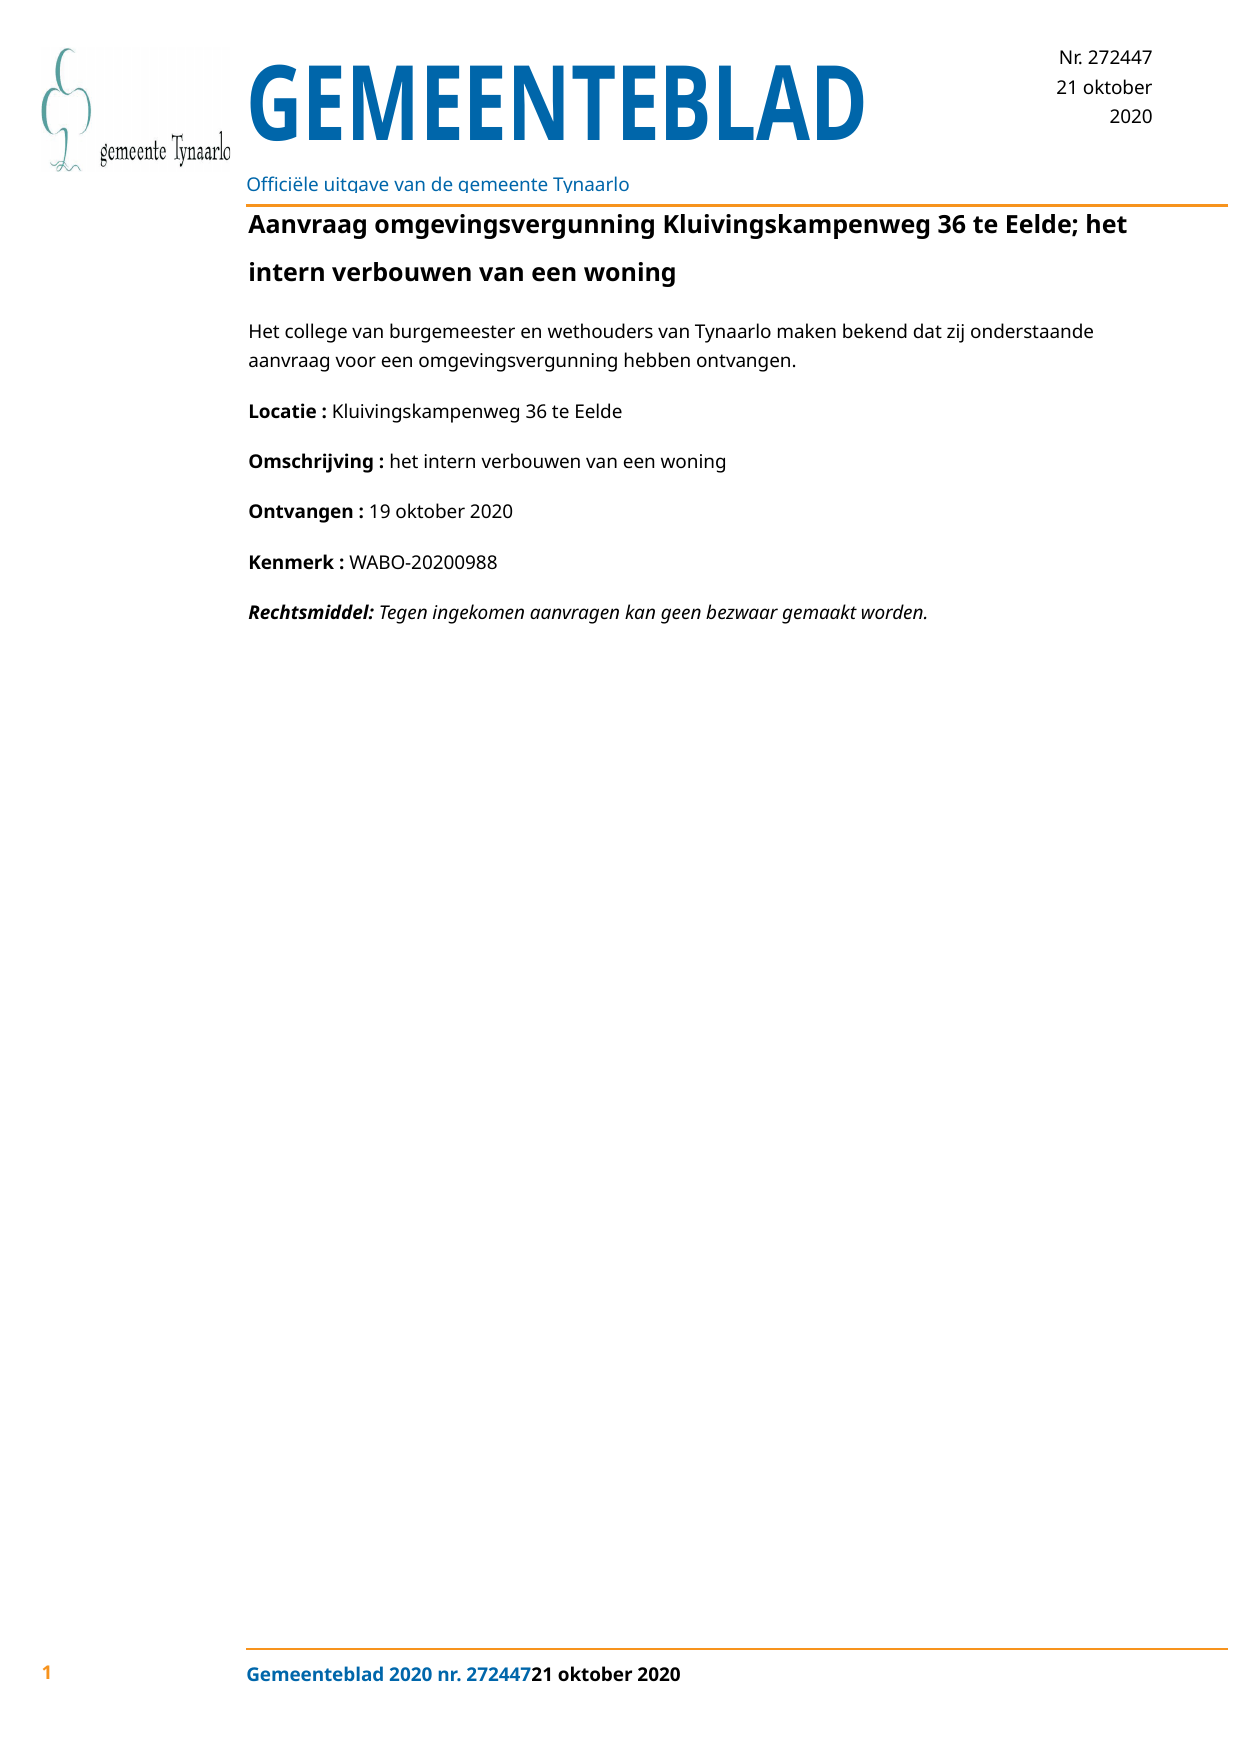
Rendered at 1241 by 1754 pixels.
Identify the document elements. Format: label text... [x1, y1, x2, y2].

text Omschrijving : het intern verbouwen van een woning [248, 448, 1152, 474]
picture [41, 47, 231, 172]
text Aanvraag omgevingsvergunning Kluivingskampenweg 36 te Eelde; het intern verbouwen van een woning [248, 207, 1152, 288]
text Rechtsmiddel: Tegen ingekomen aanvragen kan geen bezwaar gemaakt worden. [248, 599, 1152, 625]
text Het college van burgemeester en wethouders van Tynaarlo maken bekend dat zij onderstaande aanvraag voor een omgevingsvergunning hebben ontvangen. [248, 318, 1152, 373]
text Kenmerk : WABO-20200988 [248, 549, 1152, 575]
text Ontvangen : 19 oktober 2020 [248, 499, 1152, 524]
text Locatie : Kluivingskampenweg 36 te Eelde [248, 398, 1152, 424]
